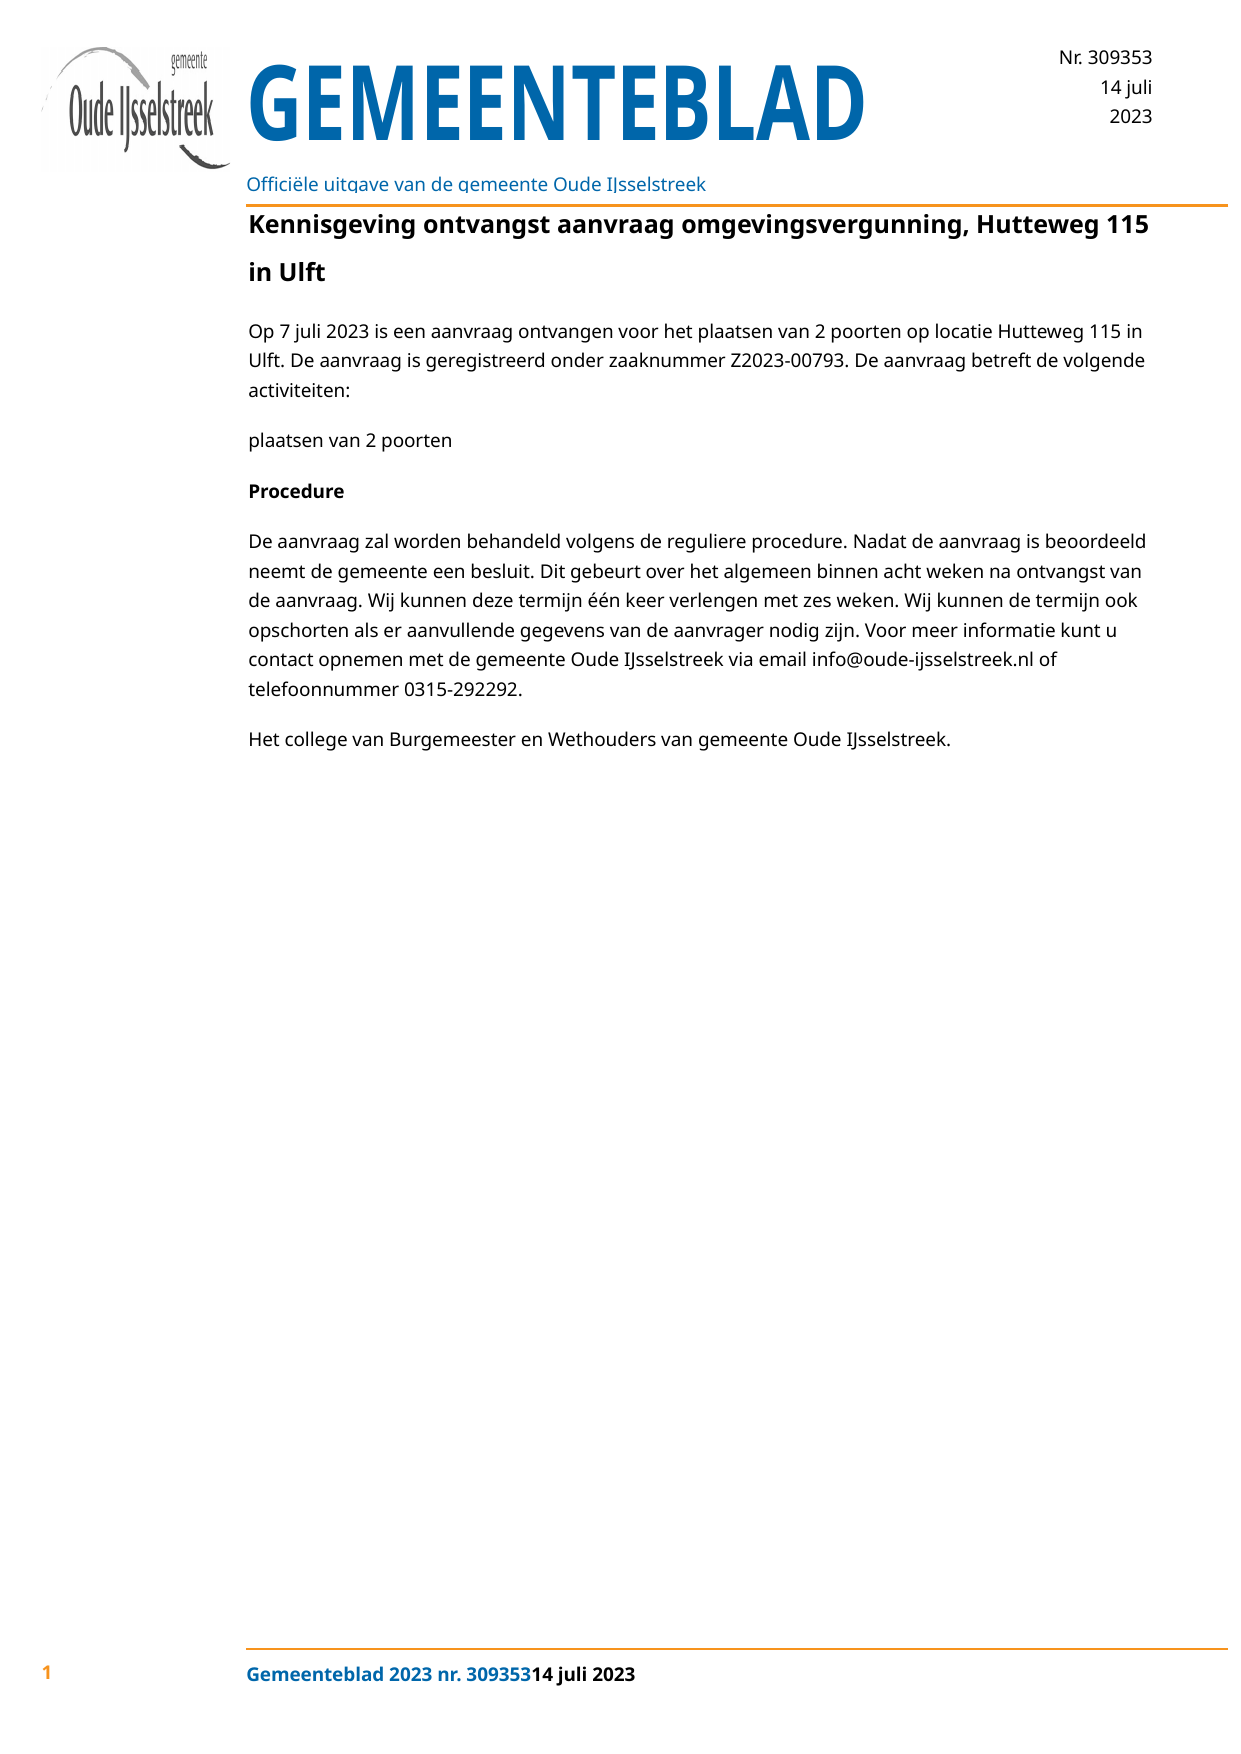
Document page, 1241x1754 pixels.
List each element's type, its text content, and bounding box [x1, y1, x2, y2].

text Kennisgeving ontvangst aanvraag omgevingsvergunning, Hutteweg 115 in Ulft [248, 207, 1152, 288]
text Het college van Burgemeester en Wethouders van gemeente Oude IJsselstreek. [248, 727, 1152, 752]
picture [41, 47, 231, 172]
text plaatsen van 2 poorten [248, 427, 1152, 453]
text De aanvraag zal worden behandeld volgens de reguliere procedure. Nadat de aanvraag is beoordeeld neemt de gemeente een besluit. Dit gebeurt over het algemeen binnen acht weken na ontvangst van de aanvraag. Wij kunnen deze termijn één keer verlengen met zes weken. Wij kunnen de termijn ook opschorten als er aanvullende gegevens van de aanvrager nodig zijn. Voor meer informatie kunt u contact opnemen met de gemeente Oude IJsselstreek via email info@oude-ijsselstreek.nl of telefoonnummer 0315-292292. [248, 528, 1152, 702]
text Procedure [248, 478, 1152, 504]
text Op 7 juli 2023 is een aanvraag ontvangen voor het plaatsen van 2 poorten op locatie Hutteweg 115 in Ulft. De aanvraag is geregistreerd onder zaaknummer Z2023-00793. De aanvraag betreft de volgende activiteiten: [248, 318, 1152, 403]
